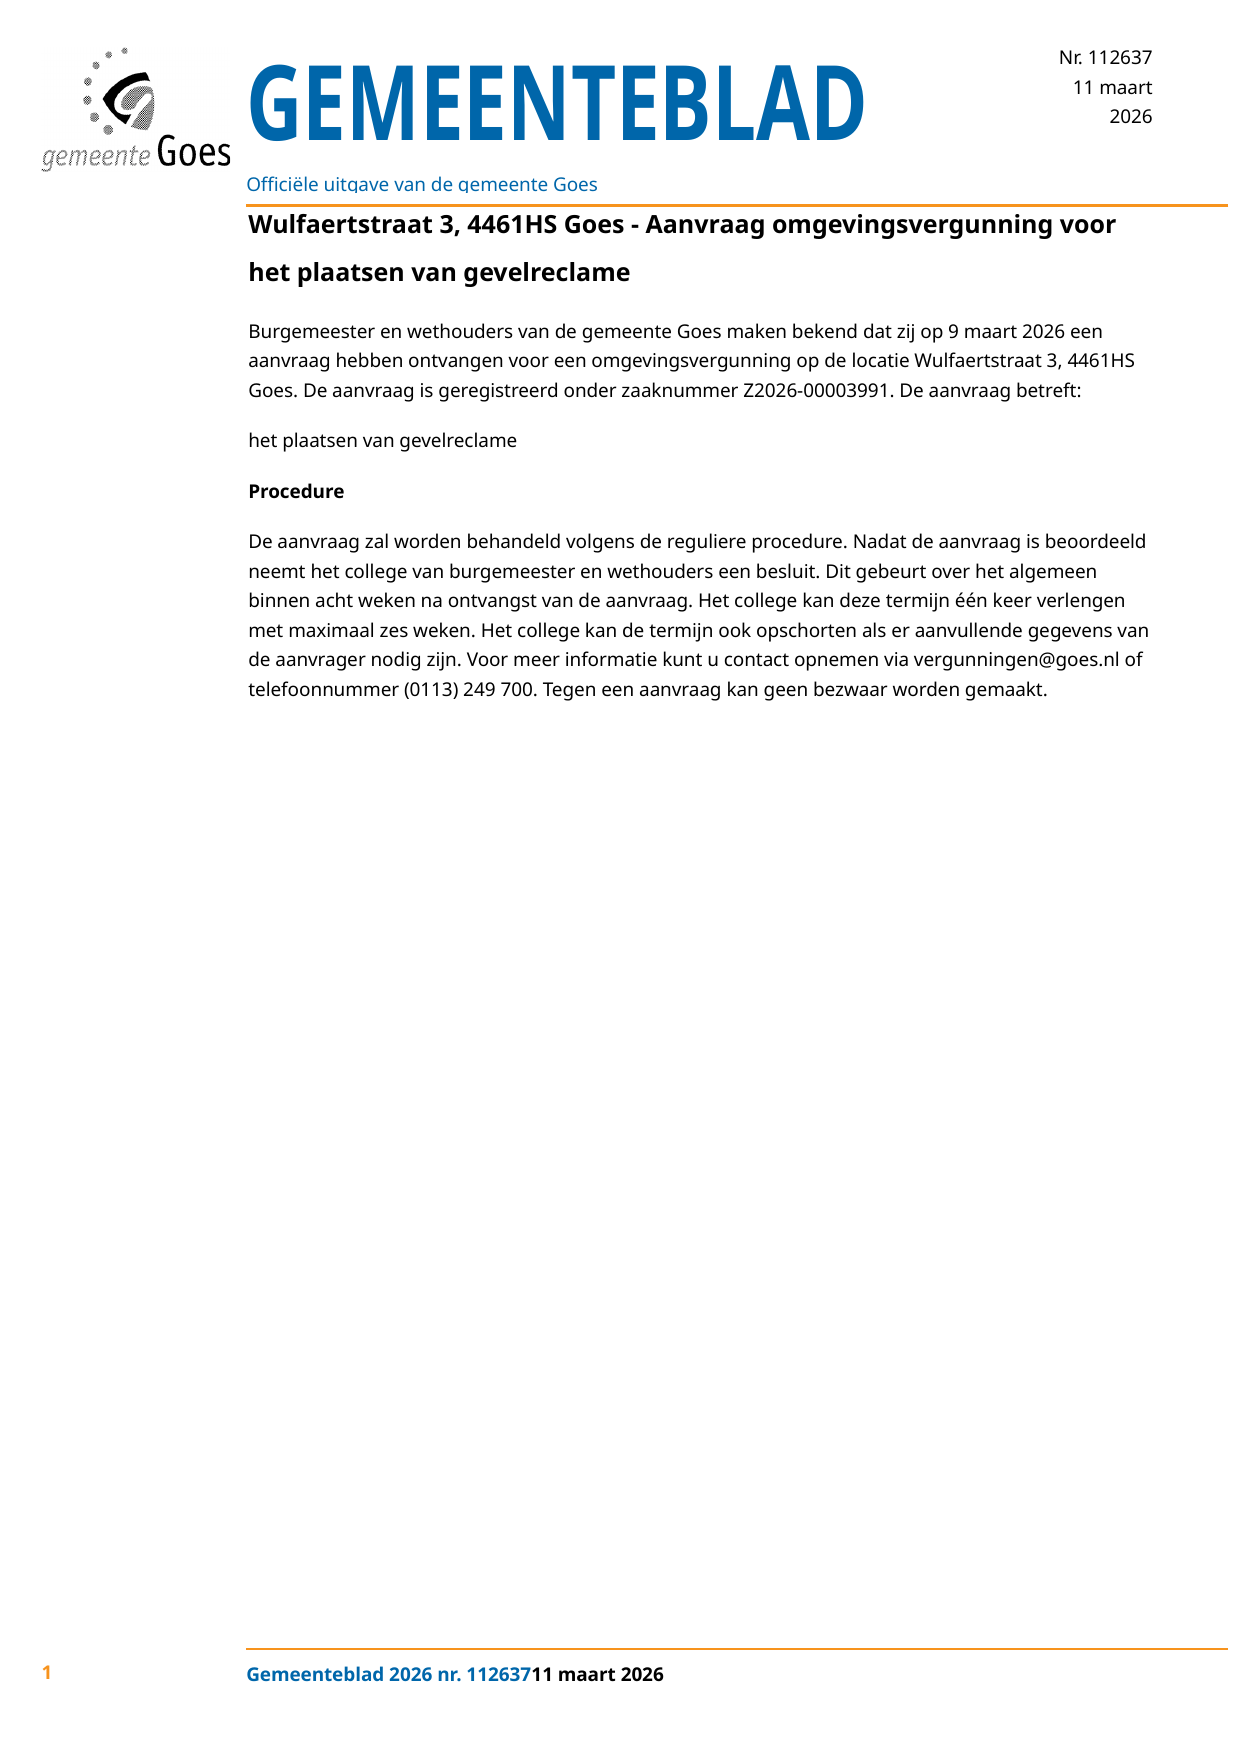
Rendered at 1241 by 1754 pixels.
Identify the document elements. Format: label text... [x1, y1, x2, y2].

text De aanvraag zal worden behandeld volgens de reguliere procedure. Nadat de aanvraag is beoordeeld neemt het college van burgemeester en wethouders een besluit. Dit gebeurt over het algemeen binnen acht weken na ontvangst van de aanvraag. Het college kan deze termijn één keer verlengen met maximaal zes weken. Het college kan de termijn ook opschorten als er aanvullende gegevens van de aanvrager nodig zijn. Voor meer informatie kunt u contact opnemen via vergunningen@goes.nl of telefoonnummer (0113) 249 700. Tegen een aanvraag kan geen bezwaar worden gemaakt. [248, 528, 1152, 702]
text het plaatsen van gevelreclame [248, 427, 1152, 453]
picture [41, 47, 231, 172]
text Burgemeester en wethouders van de gemeente Goes maken bekend dat zij op 9 maart 2026 een aanvraag hebben ontvangen voor een omgevingsvergunning op de locatie Wulfaertstraat 3, 4461HS Goes. De aanvraag is geregistreerd onder zaaknummer Z2026-00003991. De aanvraag betreft: [248, 318, 1152, 403]
text Wulfaertstraat 3, 4461HS Goes - Aanvraag omgevingsvergunning voor het plaatsen van gevelreclame [248, 207, 1152, 288]
text Procedure [248, 478, 1152, 504]
